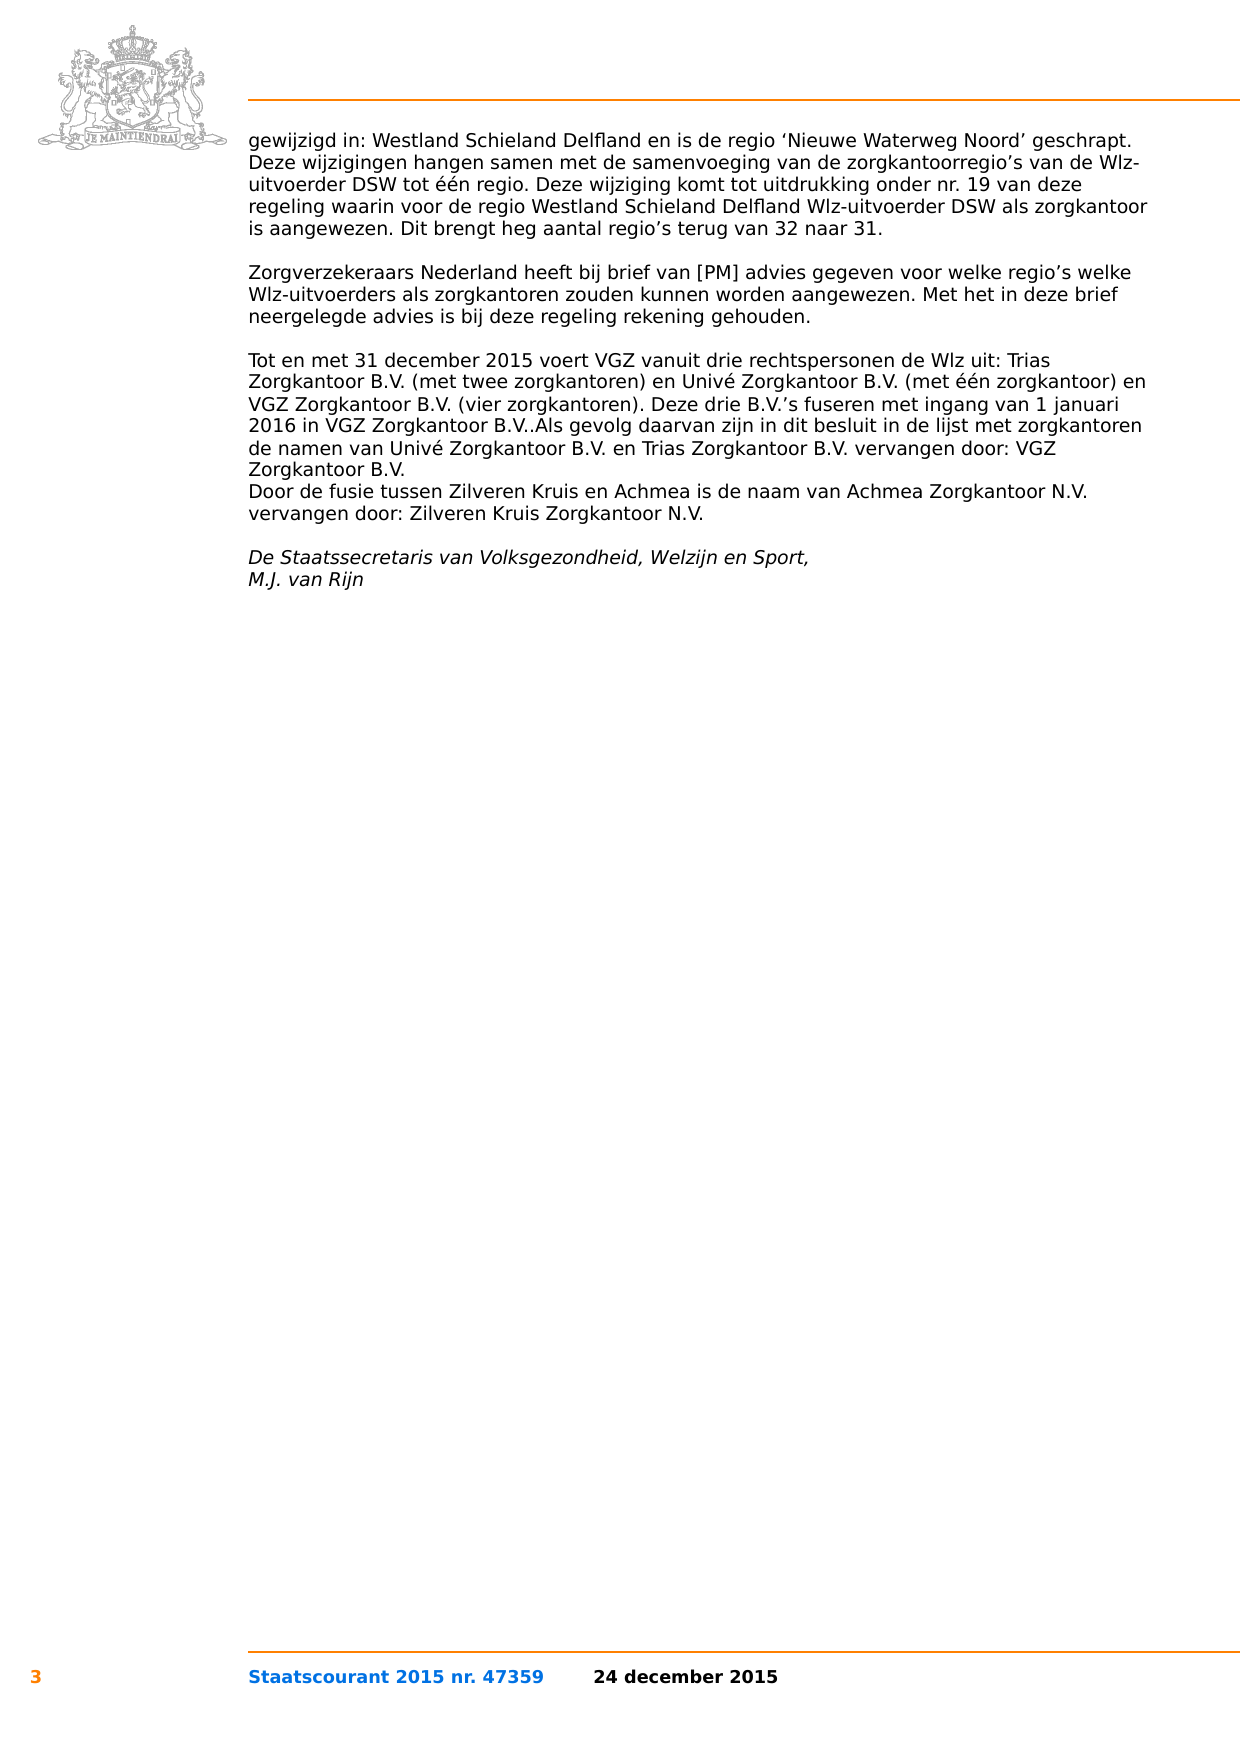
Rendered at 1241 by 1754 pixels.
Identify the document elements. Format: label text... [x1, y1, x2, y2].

text gewijzigd in: Westland Schieland Delfland en is de regio ‘Nieuwe Waterweg Noord’ geschrapt. Deze wijzigingen hangen samen met de samenvoeging van de zorgkantoorregio’s van de Wlz-uitvoerder DSW tot één regio. Deze wijziging komt tot uitdrukking onder nr. 19 van deze regeling waarin voor de regio Westland Schieland Delfland Wlz-uitvoerder DSW als zorgkantoor is aangewezen. Dit brengt heg aantal regio’s terug van 32 naar 31. [248, 130, 1163, 240]
text Tot en met 31 december 2015 voert VGZ vanuit drie rechtspersonen de Wlz uit: Trias Zorgkantoor B.V. (met twee zorgkantoren) en Univé Zorgkantoor B.V. (met één zorgkantoor) en VGZ Zorgkantoor B.V. (vier zorgkantoren). Deze drie B.V.’s fuseren met ingang van 1 januari 2016 in VGZ Zorgkantoor B.V..Als gevolg daarvan zijn in dit besluit in de lijst met zorgkantoren de namen van Univé Zorgkantoor B.V. en Trias Zorgkantoor B.V. vervangen door: VGZ Zorgkantoor B.V. [248, 349, 1163, 481]
text Door de fusie tussen Zilveren Kruis en Achmea is de naam van Achmea Zorgkantoor N.V. vervangen door: Zilveren Kruis Zorgkantoor N.V. [248, 481, 1163, 525]
text Zorgverzekeraars Nederland heeft bij brief van [PM] advies gegeven voor welke regio’s welke Wlz-uitvoerders als zorgkantoren zouden kunnen worden aangewezen. Met het in deze brief neergelegde advies is bij deze regeling rekening gehouden. [248, 262, 1163, 328]
text De Staatssecretaris van Volksgezondheid, Welzijn en Sport, M.J. van Rijn [248, 547, 1163, 591]
picture [38, 25, 227, 150]
